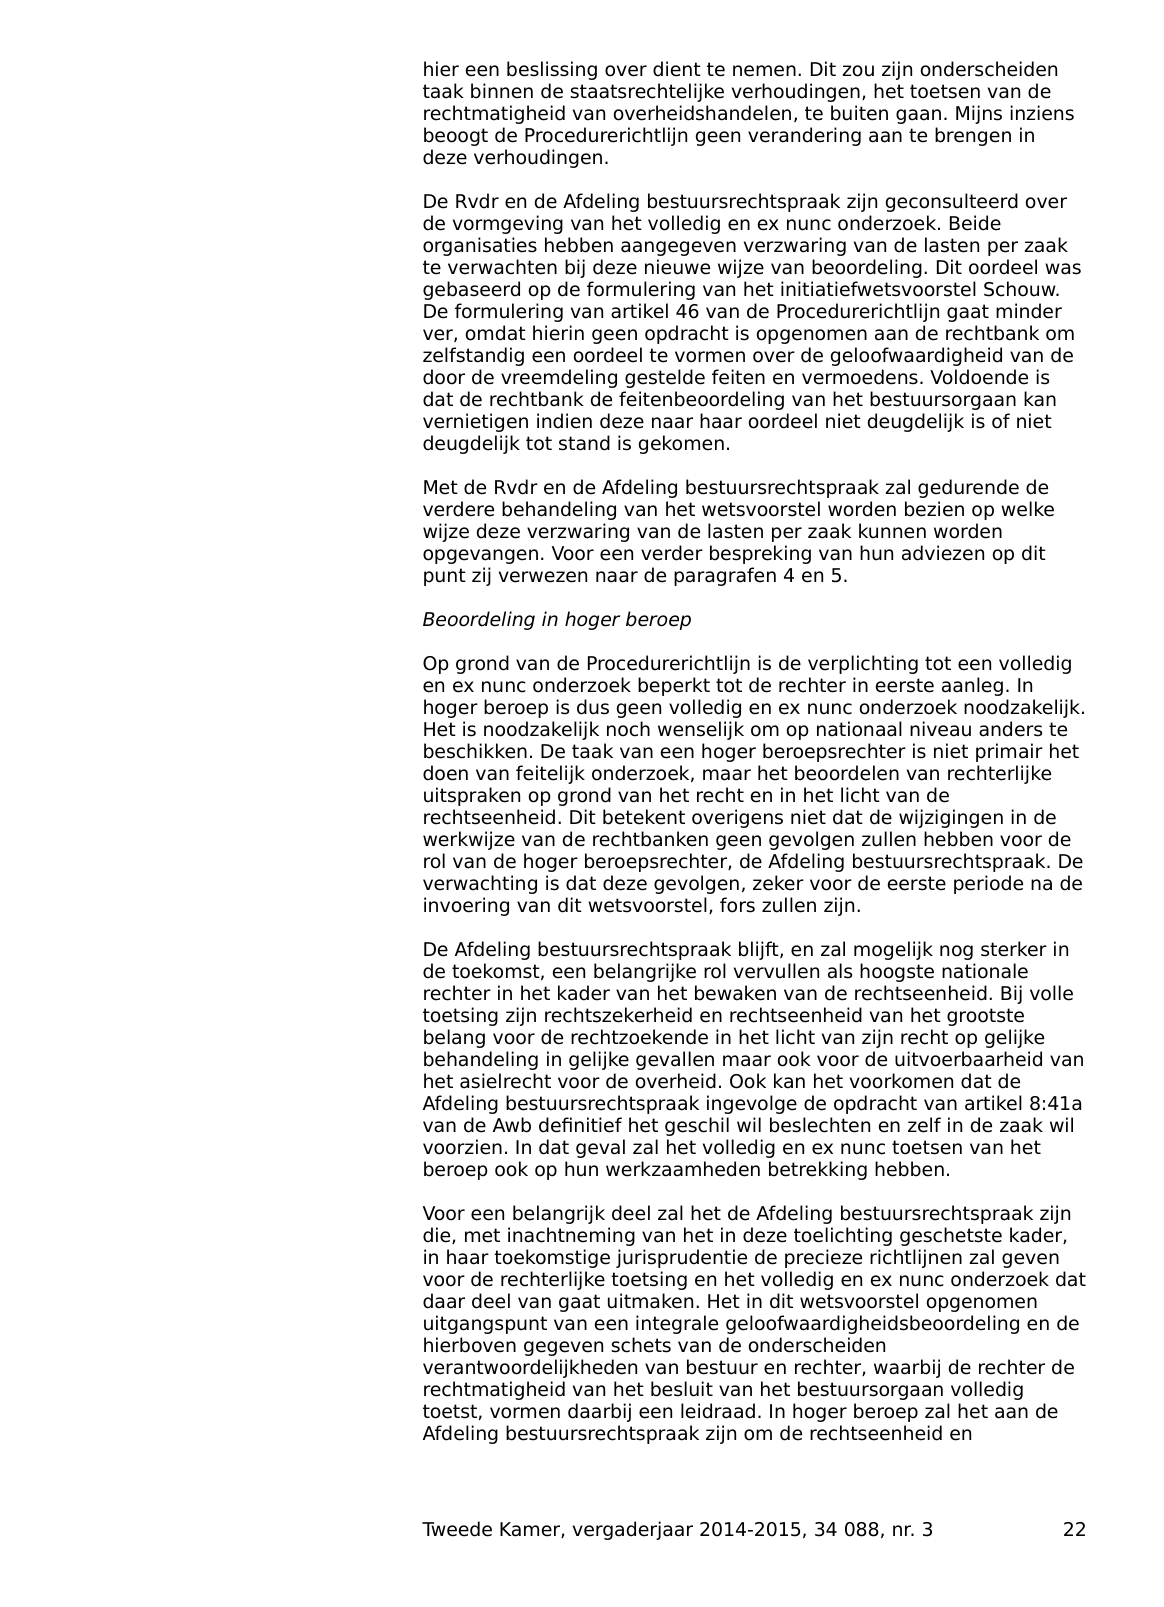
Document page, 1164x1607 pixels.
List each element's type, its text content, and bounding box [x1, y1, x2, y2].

subtitle Beoordeling in hoger beroep [422, 609, 1087, 631]
text Op grond van de Procedurerichtlijn is de verplichting tot een volledig en ex nunc onderzoek beperkt tot de rechter in eerste aanleg. In hoger beroep is dus geen volledig en ex nunc onderzoek noodzakelijk. Het is noodzakelijk noch wenselijk om op nationaal niveau anders te beschikken. De taak van een hoger beroepsrechter is niet primair het doen van feitelijk onderzoek, maar het beoordelen van rechterlijke uitspraken op grond van het recht en in het licht van de rechtseenheid. Dit betekent overigens niet dat de wijzigingen in de werkwijze van de rechtbanken geen gevolgen zullen hebben voor de rol van de hoger beroepsrechter, de Afdeling bestuursrechtspraak. De verwachting is dat deze gevolgen, zeker voor de eerste periode na de invoering van dit wetsvoorstel, fors zullen zijn. [422, 653, 1087, 917]
text De Afdeling bestuursrechtspraak blijft, en zal mogelijk nog sterker in de toekomst, een belangrijke rol vervullen als hoogste nationale rechter in het kader van het bewaken van de rechtseenheid. Bij volle toetsing zijn rechtszekerheid en rechtseenheid van het grootste belang voor de rechtzoekende in het licht van zijn recht op gelijke behandeling in gelijke gevallen maar ook voor de uitvoerbaarheid van het asielrecht voor de overheid. Ook kan het voorkomen dat de Afdeling bestuursrechtspraak ingevolge de opdracht van artikel 8:41a van de Awb definitief het geschil wil beslechten en zelf in de zaak wil voorzien. In dat geval zal het volledig en ex nunc toetsen van het beroep ook op hun werkzaamheden betrekking hebben. [422, 939, 1087, 1181]
text Met de Rvdr en de Afdeling bestuursrechtspraak zal gedurende de verdere behandeling van het wetsvoorstel worden bezien op welke wijze deze verzwaring van de lasten per zaak kunnen worden opgevangen. Voor een verder bespreking van hun adviezen op dit punt zij verwezen naar de paragrafen 4 en 5. [422, 477, 1087, 587]
text Voor een belangrijk deel zal het de Afdeling bestuursrechtspraak zijn die, met inachtneming van het in deze toelichting geschetste kader, in haar toekomstige jurisprudentie de precieze richtlijnen zal geven voor de rechterlijke toetsing en het volledig en ex nunc onderzoek dat daar deel van gaat uitmaken. Het in dit wetsvoorstel opgenomen uitgangspunt van een integrale geloofwaardigheidsbeoordeling en de hierboven gegeven schets van de onderscheiden verantwoordelijkheden van bestuur en rechter, waarbij de rechter de rechtmatigheid van het besluit van het bestuursorgaan volledig toetst, vormen daarbij een leidraad. In hoger beroep zal het aan de Afdeling bestuursrechtspraak zijn om de rechtseenheid en [422, 1203, 1087, 1445]
text hier een beslissing over dient te nemen. Dit zou zijn onderscheiden taak binnen de staatsrechtelijke verhoudingen, het toetsen van de rechtmatigheid van overheidshandelen, te buiten gaan. Mijns inziens beoogt de Procedurerichtlijn geen verandering aan te brengen in deze verhoudingen. [422, 59, 1087, 169]
text De Rvdr en de Afdeling bestuursrechtspraak zijn geconsulteerd over de vormgeving van het volledig en ex nunc onderzoek. Beide organisaties hebben aangegeven verzwaring van de lasten per zaak te verwachten bij deze nieuwe wijze van beoordeling. Dit oordeel was gebaseerd op de formulering van het initiatiefwetsvoorstel Schouw. De formulering van artikel 46 van de Procedurerichtlijn gaat minder ver, omdat hierin geen opdracht is opgenomen aan de rechtbank om zelfstandig een oordeel te vormen over de geloofwaardigheid van de door de vreemdeling gestelde feiten en vermoedens. Voldoende is dat de rechtbank de feitenbeoordeling van het bestuursorgaan kan vernietigen indien deze naar haar oordeel niet deugdelijk is of niet deugdelijk tot stand is gekomen. [422, 191, 1087, 455]
